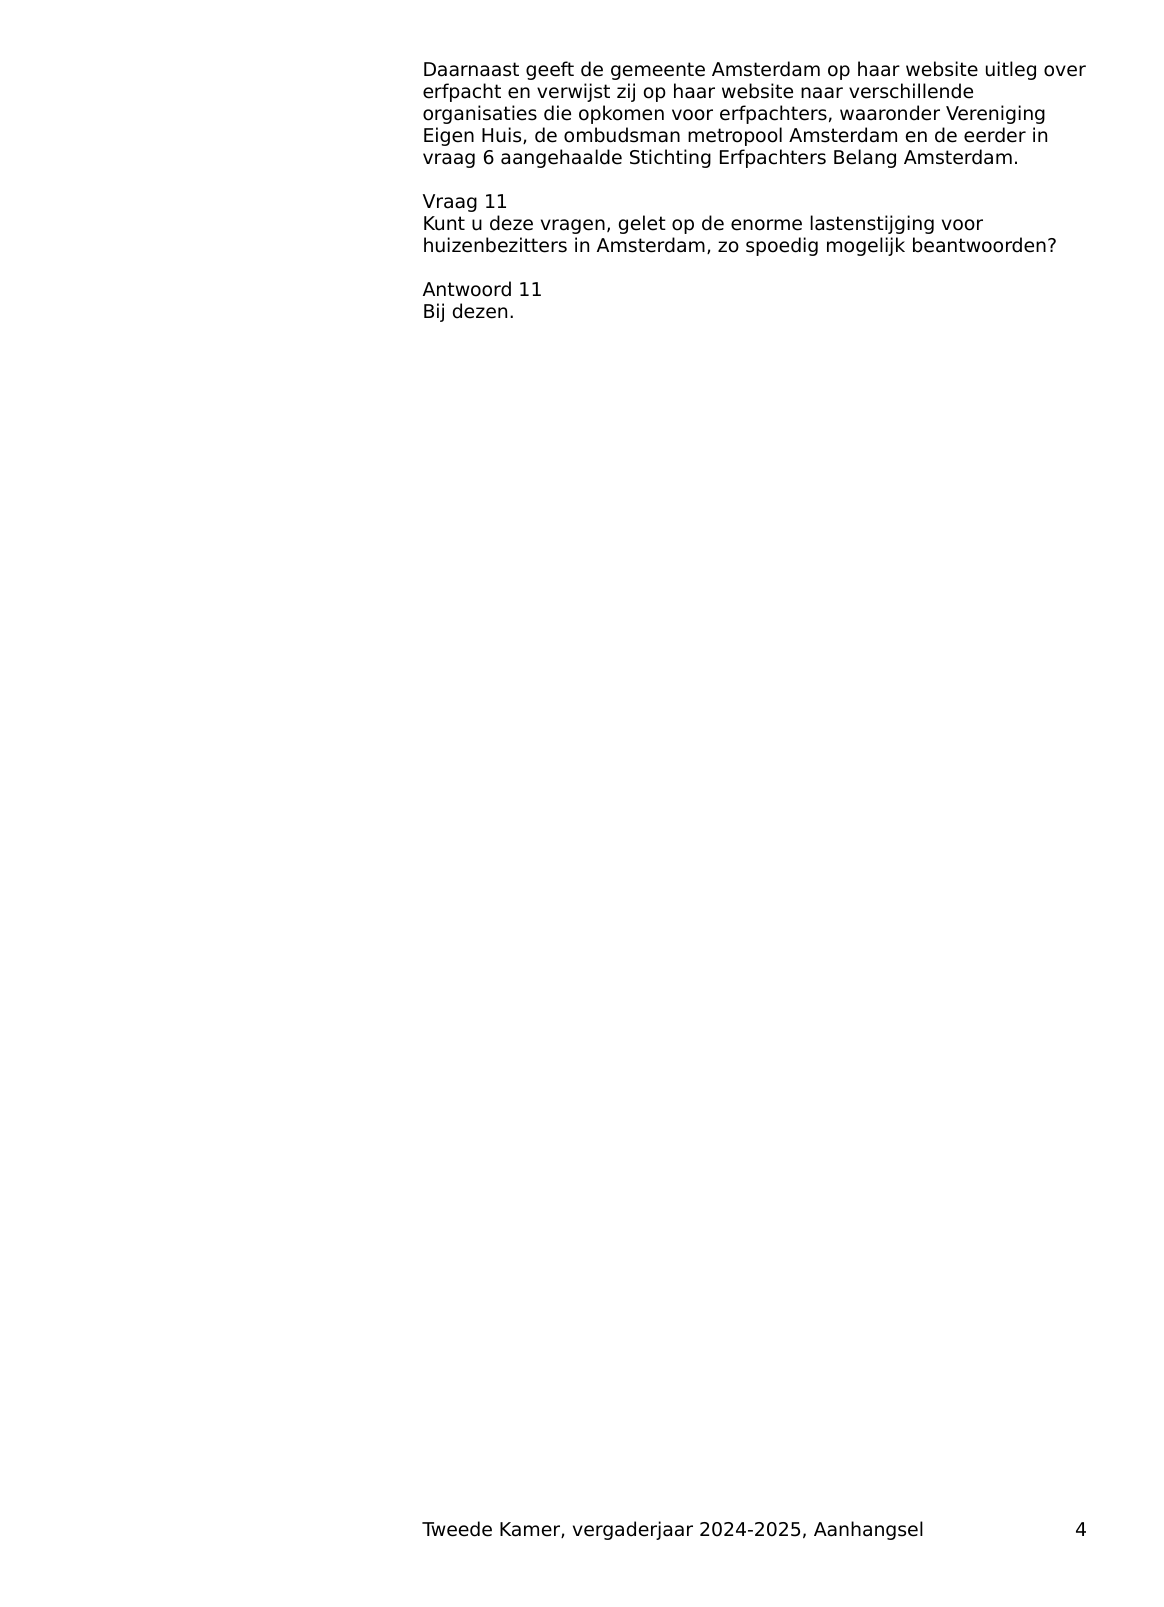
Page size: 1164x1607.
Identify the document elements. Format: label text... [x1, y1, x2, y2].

text Kunt u deze vragen, gelet op de enorme lastenstijging voor huizenbezitters in Amsterdam, zo spoedig mogelijk beantwoorden? [422, 213, 1087, 257]
text Daarnaast geeft de gemeente Amsterdam op haar website uitleg over erfpacht en verwijst zij op haar website naar verschillende organisaties die opkomen voor erfpachters, waaronder Vereniging Eigen Huis, de ombudsman metropool Amsterdam en de eerder in vraag 6 aangehaalde Stichting Erfpachters Belang Amsterdam. [422, 59, 1087, 169]
text Antwoord 11 [422, 279, 1087, 301]
text Bij dezen. [422, 301, 1087, 323]
text Vraag 11 [422, 191, 1087, 213]
